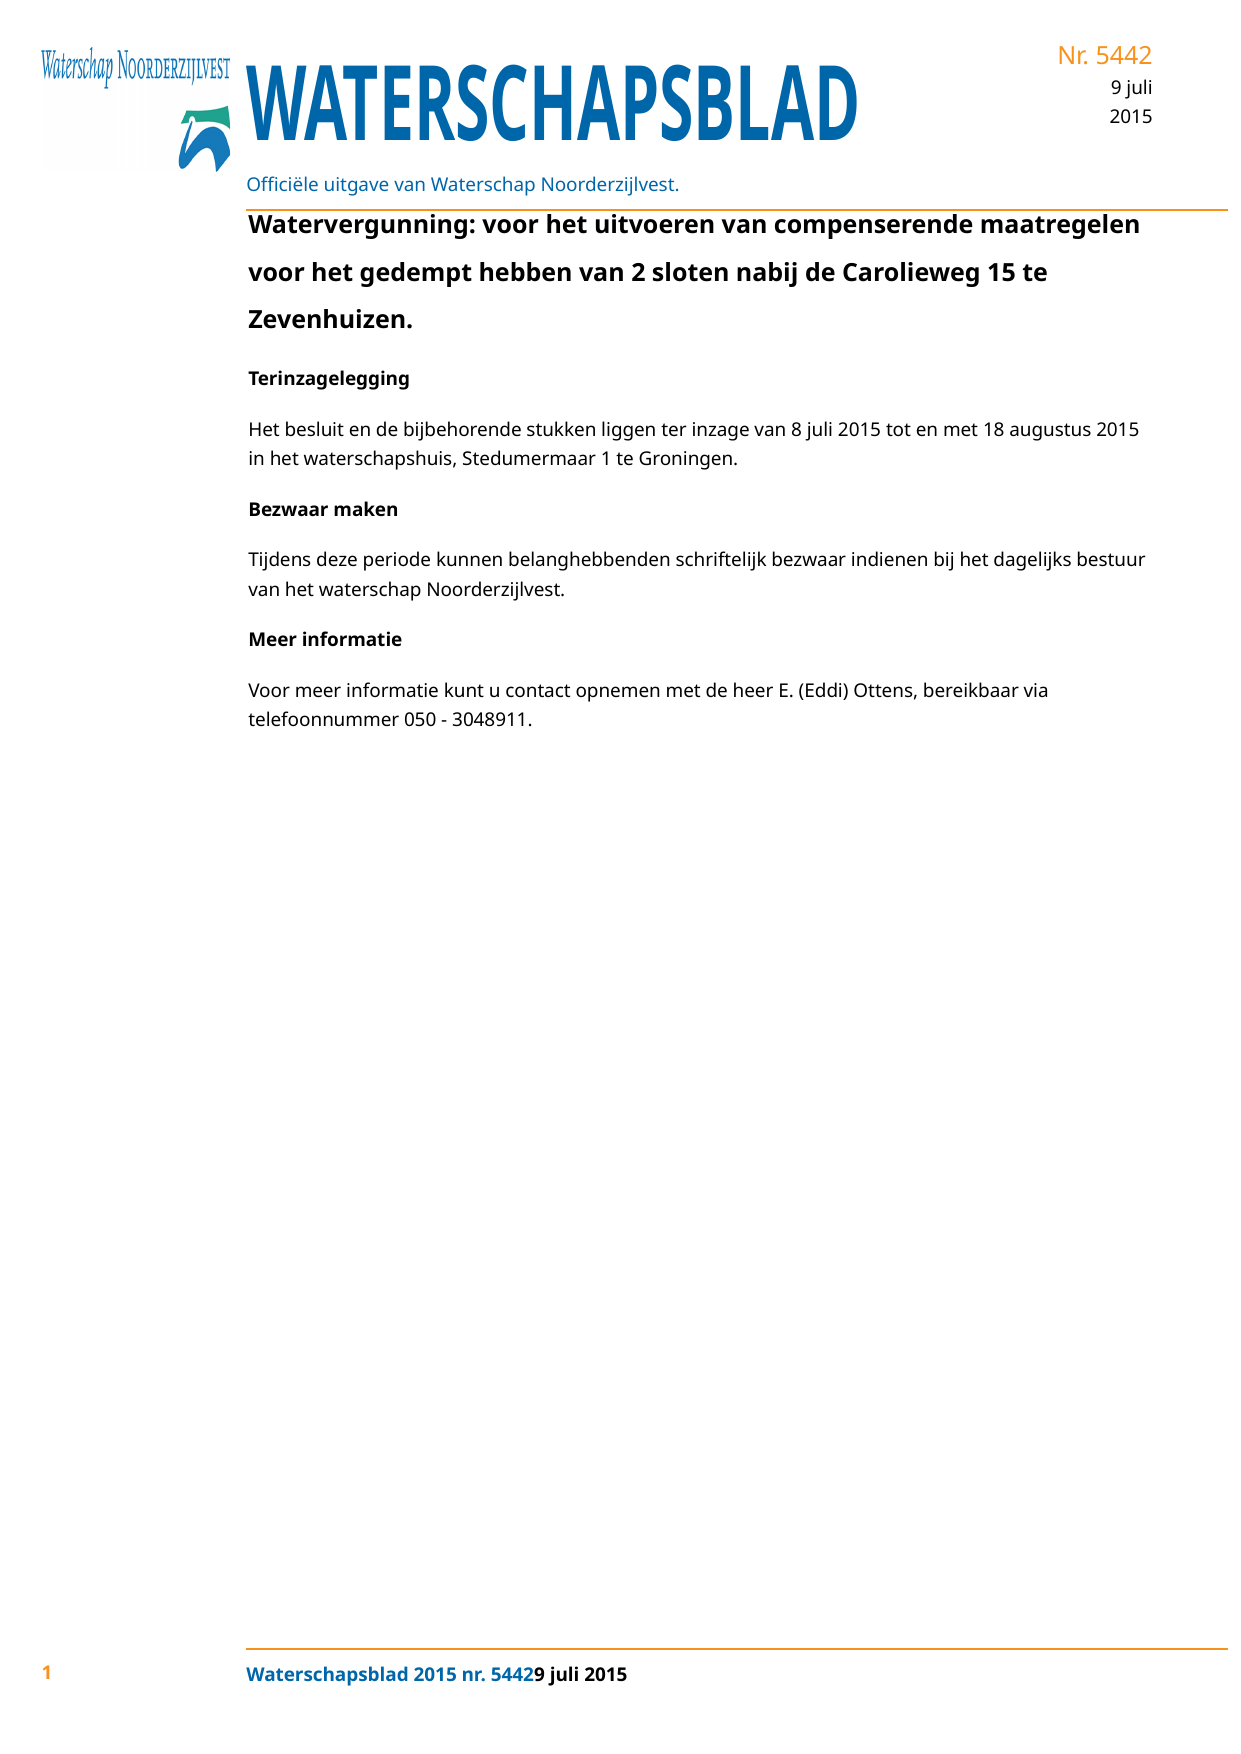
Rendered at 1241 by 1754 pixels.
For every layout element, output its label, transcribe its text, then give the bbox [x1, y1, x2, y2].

text Voor meer informatie kunt u contact opnemen met de heer E. (Eddi) Ottens, bereikbaar via telefoonnummer 050 - 3048911. [248, 677, 1152, 732]
text Het besluit en de bijbehorende stukken liggen ter inzage van 8 juli 2015 tot en met 18 augustus 2015 in het waterschapshuis, Stedumermaar 1 te Groningen. [248, 416, 1152, 471]
picture [41, 47, 231, 172]
text Watervergunning: voor het uitvoeren van compenserende maatregelen voor het gedempt hebben van 2 sloten nabij de Carolieweg 15 te Zevenhuizen. [248, 211, 1152, 336]
text Meer informatie [248, 626, 1152, 652]
text Bezwaar maken [248, 496, 1152, 522]
text Terinzagelegging [248, 366, 1152, 391]
text Tijdens deze periode kunnen belanghebbenden schriftelijk bezwaar indienen bij het dagelijks bestuur van het waterschap Noorderzijlvest. [248, 546, 1152, 602]
